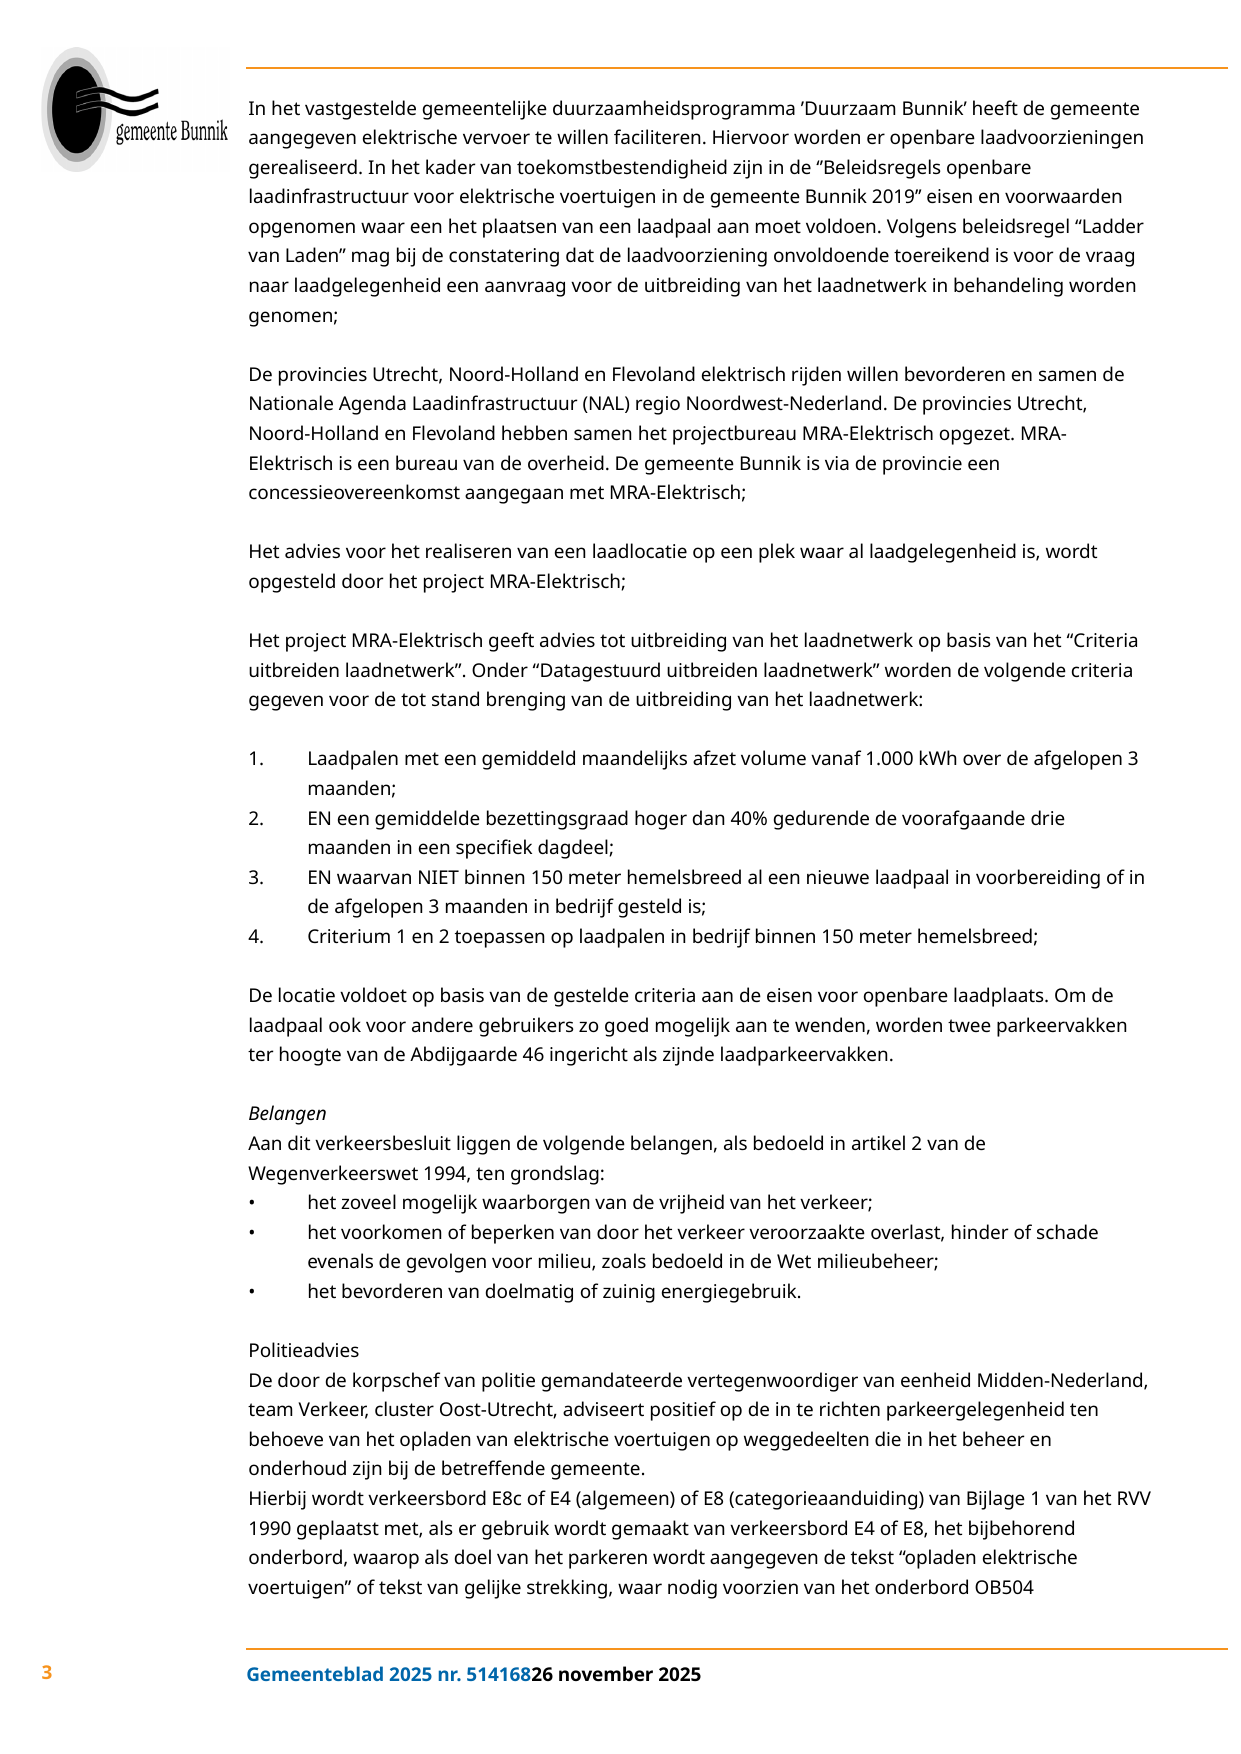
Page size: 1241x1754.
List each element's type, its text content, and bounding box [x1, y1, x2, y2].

picture [41, 47, 231, 172]
list EN een gemiddelde bezettingsgraad hoger dan 40% gedurende de voorafgaande drie maanden in een specifiek dagdeel; [248, 805, 1152, 860]
list het voorkomen of beperken van door het verkeer veroorzaakte overlast, hinder of schade evenals de gevolgen voor milieu, zoals bedoeld in de Wet milieubeheer; [248, 1219, 1152, 1274]
text De provincies Utrecht, Noord-Holland en Flevoland elektrisch rijden willen bevorderen en samen de Nationale Agenda Laadinfrastructuur (NAL) regio Noordwest-Nederland. De provincies Utrecht, Noord-Holland en Flevoland hebben samen het projectbureau MRA-Elektrisch opgezet. MRA-Elektrisch is een bureau van de overheid. De gemeente Bunnik is via de provincie een concessieovereenkomst aangegaan met MRA-Elektrisch; [248, 361, 1152, 505]
text Het advies voor het realiseren van een laadlocatie op een plek waar al laadgelegenheid is, wordt opgesteld door het project MRA-Elektrisch; [248, 538, 1152, 594]
text In het vastgestelde gemeentelijke duurzaamheidsprogramma ’Duurzaam Bunnik’ heeft de gemeente aangegeven elektrische vervoer te willen faciliteren. Hiervoor worden er openbare laadvoorzieningen gerealiseerd. In het kader van toekomstbestendigheid zijn in de ‘’Beleidsregels openbare laadinfrastructuur voor elektrische voertuigen in de gemeente Bunnik 2019’’ eisen en voorwaarden opgenomen waar een het plaatsen van een laadpaal aan moet voldoen. Volgens beleidsregel “Ladder van Laden” mag bij de constatering dat de laadvoorziening onvoldoende toereikend is voor de vraag naar laadgelegenheid een aanvraag voor de uitbreiding van het laadnetwerk in behandeling worden genomen; [248, 95, 1152, 328]
list Laadpalen met een gemiddeld maandelijks afzet volume vanaf 1.000 kWh over de afgelopen 3 maanden; [248, 746, 1152, 801]
text De locatie voldoet op basis van de gestelde criteria aan de eisen voor openbare laadplaats. Om de laadpaal ook voor andere gebruikers zo goed mogelijk aan te wenden, worden twee parkeervakken ter hoogte van de Abdijgaarde 46 ingericht als zijnde laadparkeervakken. [248, 982, 1152, 1067]
list het zoveel mogelijk waarborgen van de vrijheid van het verkeer; [248, 1189, 1152, 1215]
list EN waarvan NIET binnen 150 meter hemelsbreed al een nieuwe laadpaal in voorbereiding of in de afgelopen 3 maanden in bedrijf gesteld is; [248, 864, 1152, 919]
text Politieadvies [248, 1337, 1152, 1363]
text De door de korpschef van politie gemandateerde vertegenwoordiger van eenheid Midden-Nederland, team Verkeer, cluster Oost-Utrecht, adviseert positief op de in te richten parkeergelegenheid ten behoeve van het opladen van elektrische voertuigen op weggedeelten die in het beheer en onderhoud zijn bij de betreffende gemeente. [248, 1367, 1152, 1481]
text Aan dit verkeersbesluit liggen de volgende belangen, als bedoeld in artikel 2 van de Wegenverkeerswet 1994, ten grondslag: [248, 1130, 1152, 1186]
text Belangen [248, 1101, 1152, 1126]
list Criterium 1 en 2 toepassen op laadpalen in bedrijf binnen 150 meter hemelsbreed; [248, 923, 1152, 949]
text Hierbij wordt verkeersbord E8c of E4 (algemeen) of E8 (categorieaanduiding) van Bijlage 1 van het RVV 1990 geplaatst met, als er gebruik wordt gemaakt van verkeersbord E4 of E8, het bijbehorend onderbord, waarop als doel van het parkeren wordt aangegeven de tekst “opladen elektrische voertuigen” of tekst van gelijke strekking, waar nodig voorzien van het onderbord OB504 [248, 1485, 1152, 1600]
list het bevorderen van doelmatig of zuinig energiegebruik. [248, 1278, 1152, 1304]
text Het project MRA-Elektrisch geeft advies tot uitbreiding van het laadnetwerk op basis van het “Criteria uitbreiden laadnetwerk”. Onder “Datagestuurd uitbreiden laadnetwerk” worden de volgende criteria gegeven voor de tot stand brenging van de uitbreiding van het laadnetwerk: [248, 627, 1152, 712]
